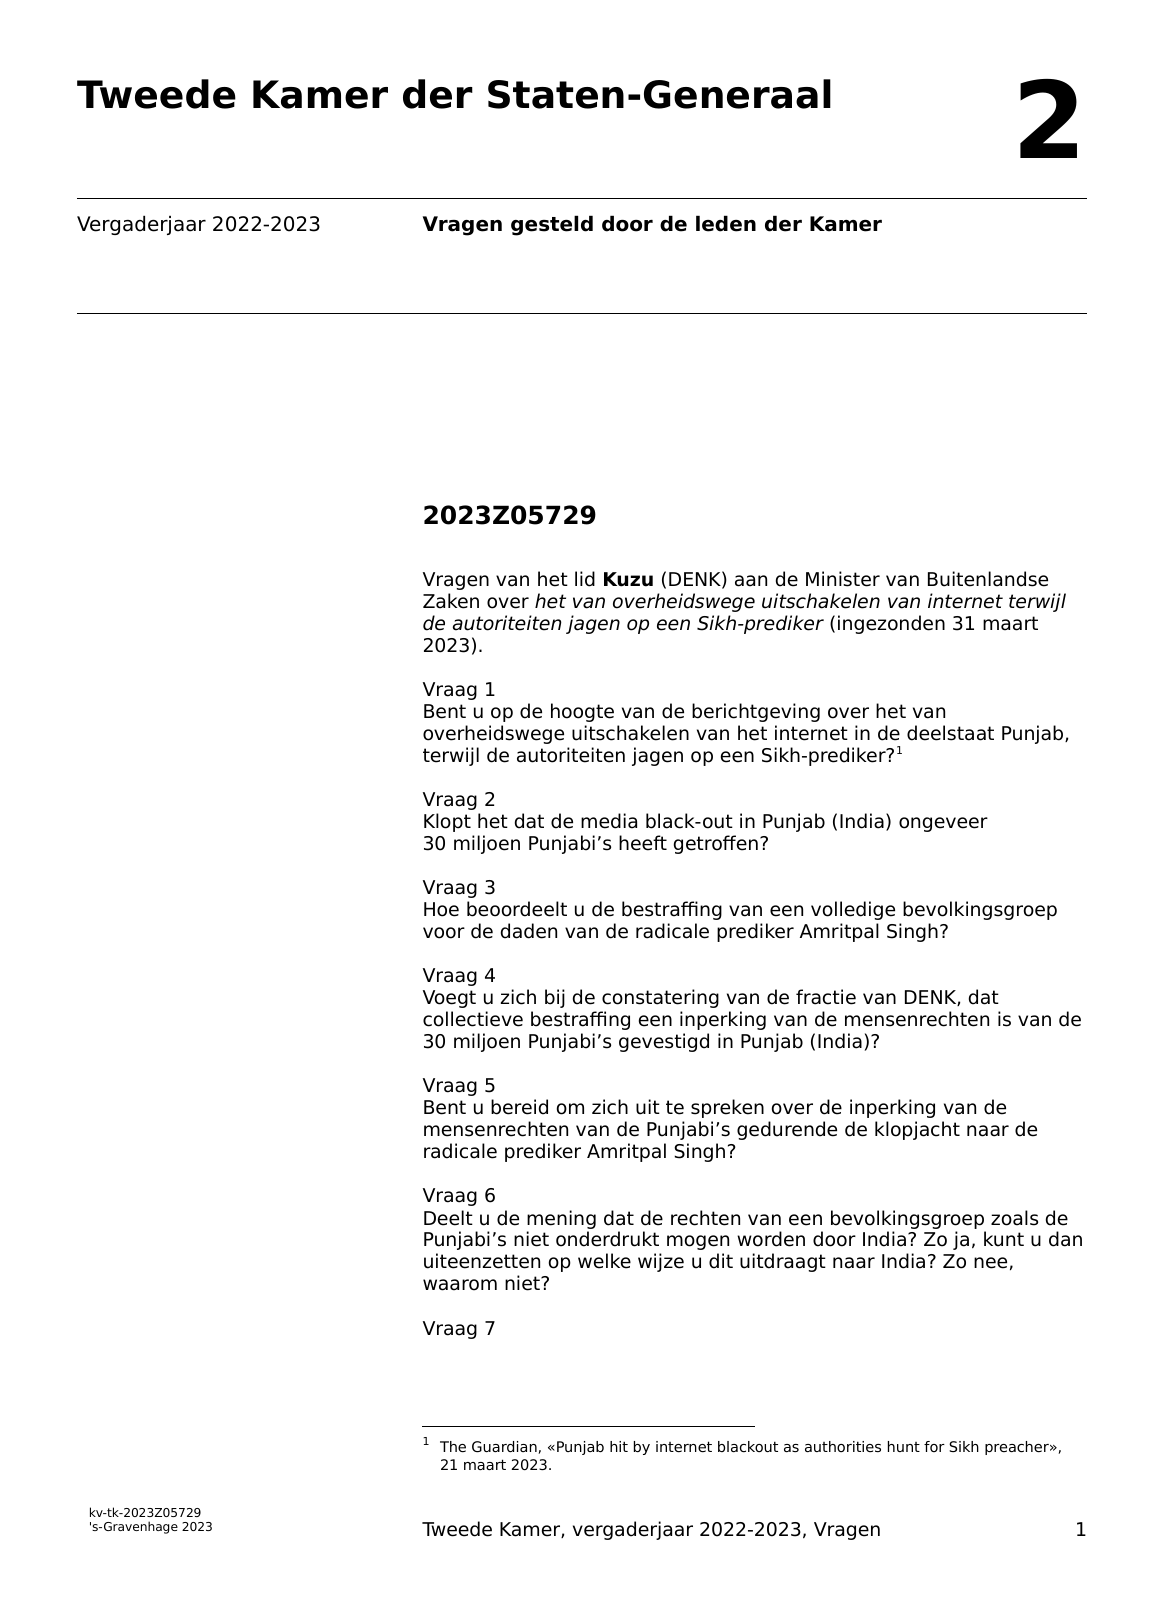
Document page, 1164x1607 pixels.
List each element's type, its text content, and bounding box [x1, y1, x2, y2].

text Klopt het dat de media black-out in Punjab (India) ongeveer 30 miljoen Punjabi’s heeft getroffen? [422, 811, 1087, 855]
text Vraag 4 [422, 965, 1087, 987]
text Deelt u de mening dat de rechten van een bevolkingsgroep zoals de Punjabi’s niet onderdrukt mogen worden door India? Zo ja, kunt u dan uiteenzetten op welke wijze u dit uitdraagt naar India? Zo nee, waarom niet? [422, 1207, 1087, 1295]
text Vraag 2 [422, 789, 1087, 811]
text Hoe beoordeelt u de bestraffing van een volledige bevolkingsgroep voor de daden van de radicale prediker Amritpal Singh? [422, 899, 1087, 943]
text kv-tk-2023Z05729 [88, 1506, 323, 1520]
text Bent u bereid om zich uit te spreken over de inperking van de mensenrechten van de Punjabi’s gedurende de klopjacht naar de radicale prediker Amritpal Singh? [422, 1097, 1087, 1163]
text Vragen van het lid Kuzu (DENK) aan de Minister van Buitenlandse Zaken over het van overheidswege uitschakelen van internet terwijl de autoriteiten jagen op een Sikh-prediker (ingezonden 31 maart 2023). [422, 569, 1087, 657]
text Bent u op de hoogte van de berichtgeving over het van overheidswege uitschakelen van het internet in de deelstaat Punjab, terwijl de autoriteiten jagen op een Sikh-prediker? [422, 701, 1087, 767]
text 2023Z05729 [422, 501, 1087, 531]
text 's-Gravenhage 2023 [88, 1520, 323, 1534]
text Vraag 1 [422, 679, 1087, 701]
text Vraag 3 [422, 877, 1087, 899]
text Vraag 5 [422, 1075, 1087, 1097]
table_header Tweede Kamer der Staten-Generaal [77, 59, 886, 198]
table_header 2 [886, 59, 1087, 198]
table_cell Vragen gesteld door de leden der Kamer [422, 199, 1087, 313]
table_cell Vergaderjaar 2022-2023 [77, 199, 422, 313]
text Voegt u zich bij de constatering van de fractie van DENK, dat collectieve bestraffing een inperking van de mensenrechten is van de 30 miljoen Punjabi’s gevestigd in Punjab (India)? [422, 987, 1087, 1053]
text The Guardian, «Punjab hit by internet blackout as authorities hunt for Sikh preacher», 21 maart 2023. [422, 1435, 1087, 1474]
text Vraag 7 [422, 1317, 1087, 1339]
text Vraag 6 [422, 1185, 1087, 1207]
